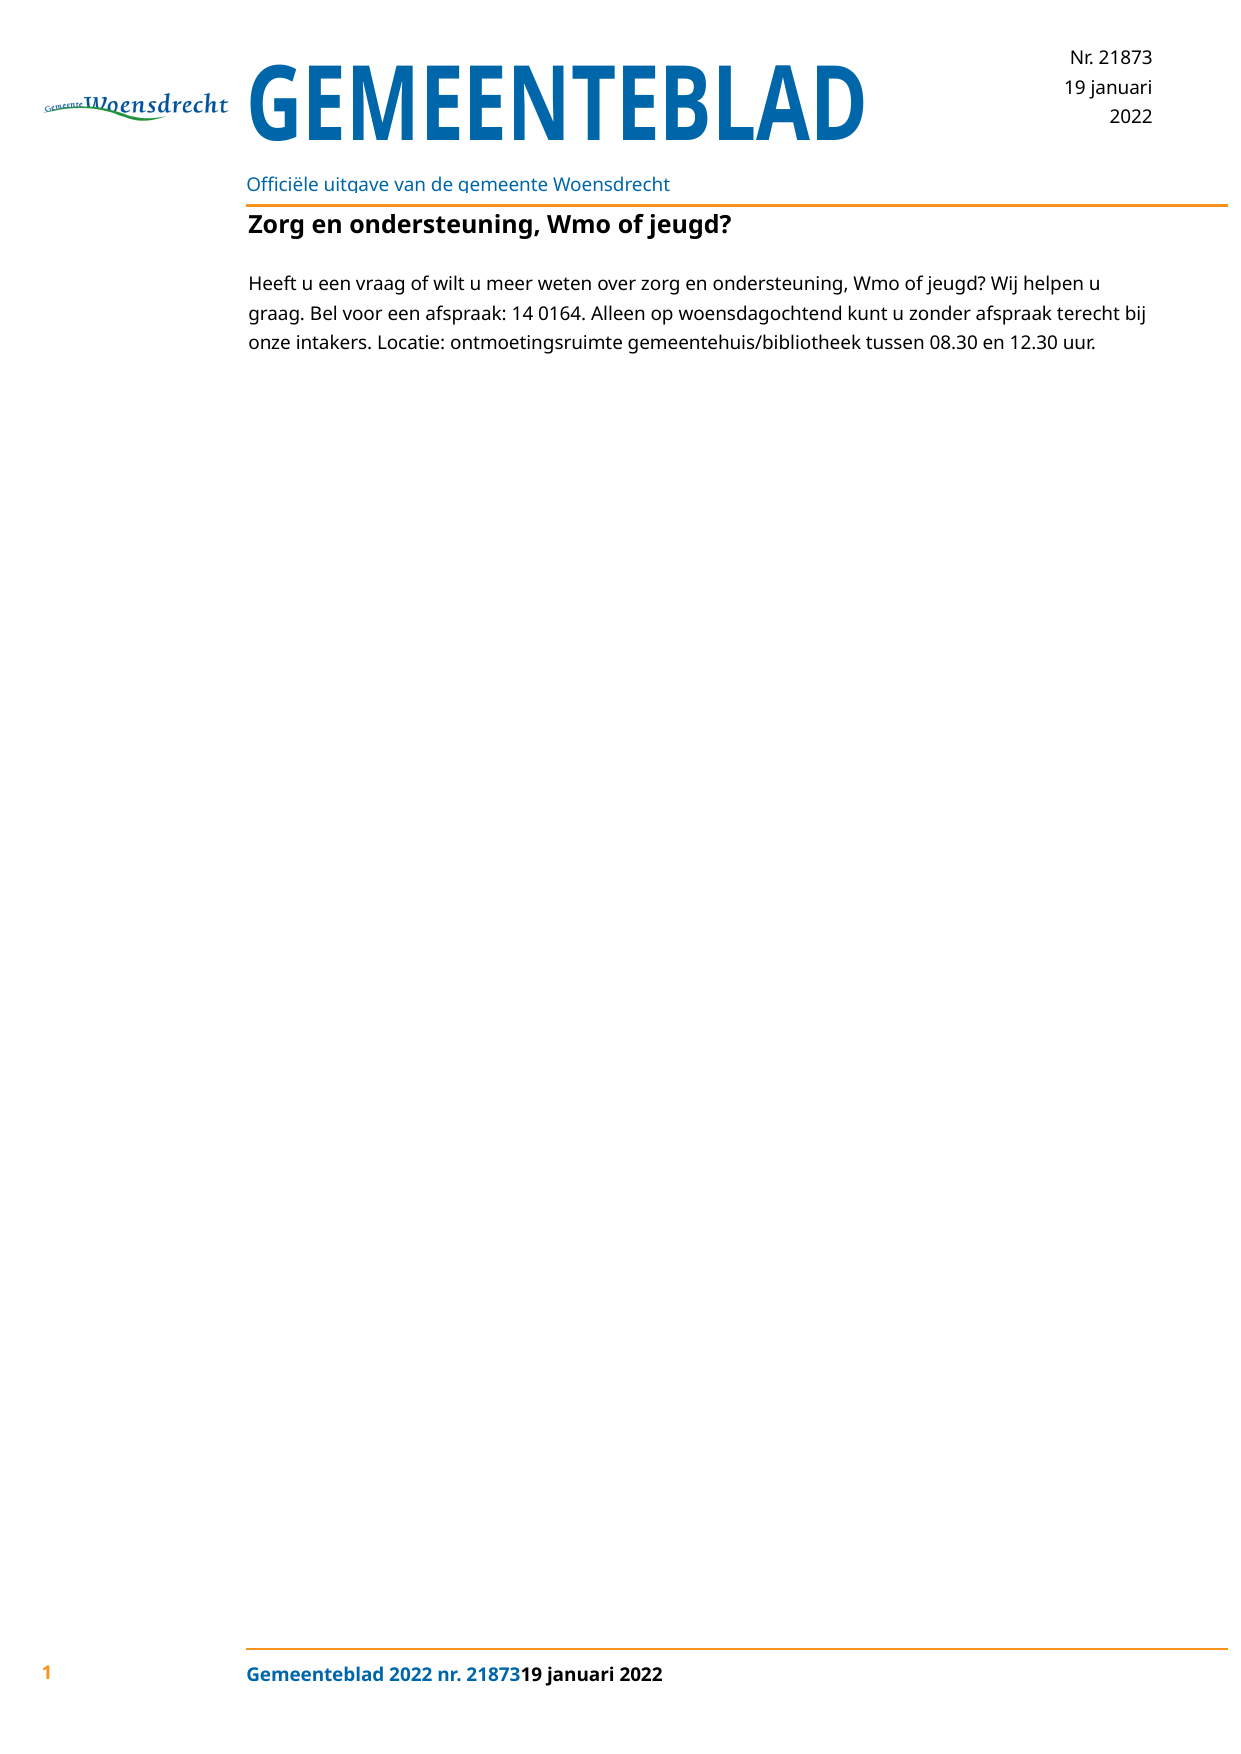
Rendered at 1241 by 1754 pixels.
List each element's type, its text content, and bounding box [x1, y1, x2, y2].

text Heeft u een vraag of wilt u meer weten over zorg en ondersteuning, Wmo of jeugd? Wij helpen u graag. Bel voor een afspraak: 14 0164. Alleen op woensdagochtend kunt u zonder afspraak terecht bij onze intakers. Locatie: ontmoetingsruimte gemeentehuis/bibliotheek tussen 08.30 en 12.30 uur. [248, 270, 1152, 355]
picture [41, 47, 231, 172]
text Zorg en ondersteuning, Wmo of jeugd? [248, 207, 1152, 241]
